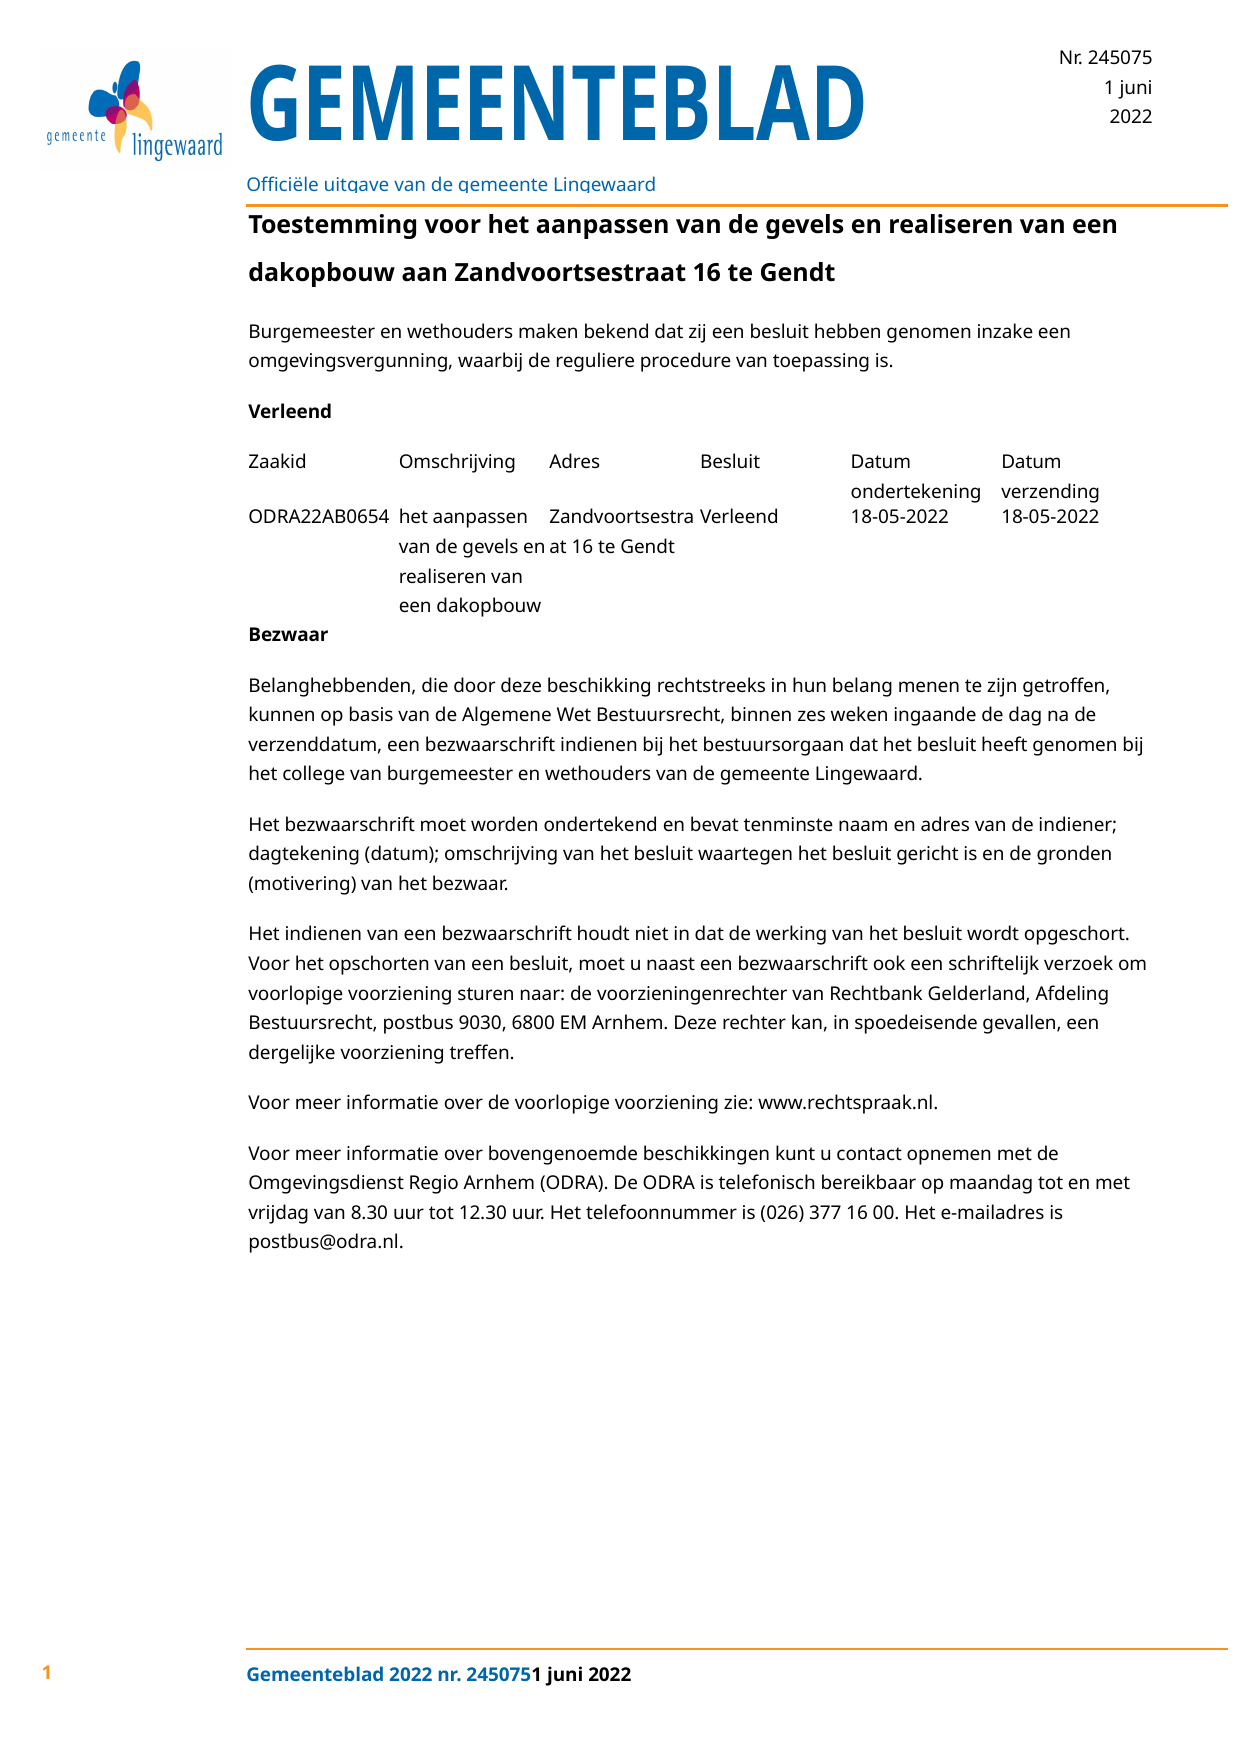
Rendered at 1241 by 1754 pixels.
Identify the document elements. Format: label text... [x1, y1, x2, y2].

table_header Omschrijving [399, 449, 549, 504]
table_header Besluit [700, 449, 850, 504]
table_cell ODRA22AB0654 [248, 504, 398, 618]
text Voor meer informatie over de voorlopige voorziening zie: www.rechtspraak.nl. [248, 1089, 1152, 1115]
text Burgemeester en wethouders maken bekend dat zij een besluit hebben genomen inzake een omgevingsvergunning, waarbij de reguliere procedure van toepassing is. [248, 318, 1152, 373]
text Verleend [248, 398, 1152, 424]
text Bezwaar [248, 621, 1152, 647]
text Toestemming voor het aanpassen van de gevels en realiseren van een dakopbouw aan Zandvoortsestraat 16 te Gendt [248, 207, 1152, 288]
table_header Adres [549, 449, 700, 504]
table_header Datum verzending [1001, 449, 1152, 504]
table_cell Verleend [700, 504, 850, 618]
text Belanghebbenden, die door deze beschikking rechtstreeks in hun belang menen te zijn getroffen, kunnen op basis van de Algemene Wet Bestuursrecht, binnen zes weken ingaande de dag na de verzenddatum, een bezwaarschrift indienen bij het bestuursorgaan dat het besluit heeft genomen bij het college van burgemeester en wethouders van de gemeente Lingewaard. [248, 672, 1152, 786]
table_header Datum ondertekening [850, 449, 1001, 504]
table_cell 18-05-2022 [1001, 504, 1152, 618]
text Voor meer informatie over bovengenoemde beschikkingen kunt u contact opnemen met de Omgevingsdienst Regio Arnhem (ODRA). De ODRA is telefonisch bereikbaar op maandag tot en met vrijdag van 8.30 uur tot 12.30 uur. Het telefoonnummer is (026) 377 16 00. Het e-mailadres is postbus@odra.nl. [248, 1140, 1152, 1254]
table_cell het aanpassen van de gevels en realiseren van een dakopbouw [399, 504, 549, 618]
picture [41, 47, 231, 172]
text Het indienen van een bezwaarschrift houdt niet in dat de werking van het besluit wordt opgeschort. Voor het opschorten van een besluit, moet u naast een bezwaarschrift ook een schriftelijk verzoek om voorlopige voorziening sturen naar: de voorzieningenrechter van Rechtbank Gelderland, Afdeling Bestuursrecht, postbus 9030, 6800 EM Arnhem. Deze rechter kan, in spoedeisende gevallen, een dergelijke voorziening treffen. [248, 921, 1152, 1065]
table_cell Zandvoortsestraat 16 te Gendt [549, 504, 700, 618]
table_header Zaakid [248, 449, 398, 504]
text Het bezwaarschrift moet worden ondertekend en bevat tenminste naam en adres van de indiener; dagtekening (datum); omschrijving van het besluit waartegen het besluit gericht is en de gronden (motivering) van het bezwaar. [248, 811, 1152, 896]
table_cell 18-05-2022 [850, 504, 1001, 618]
